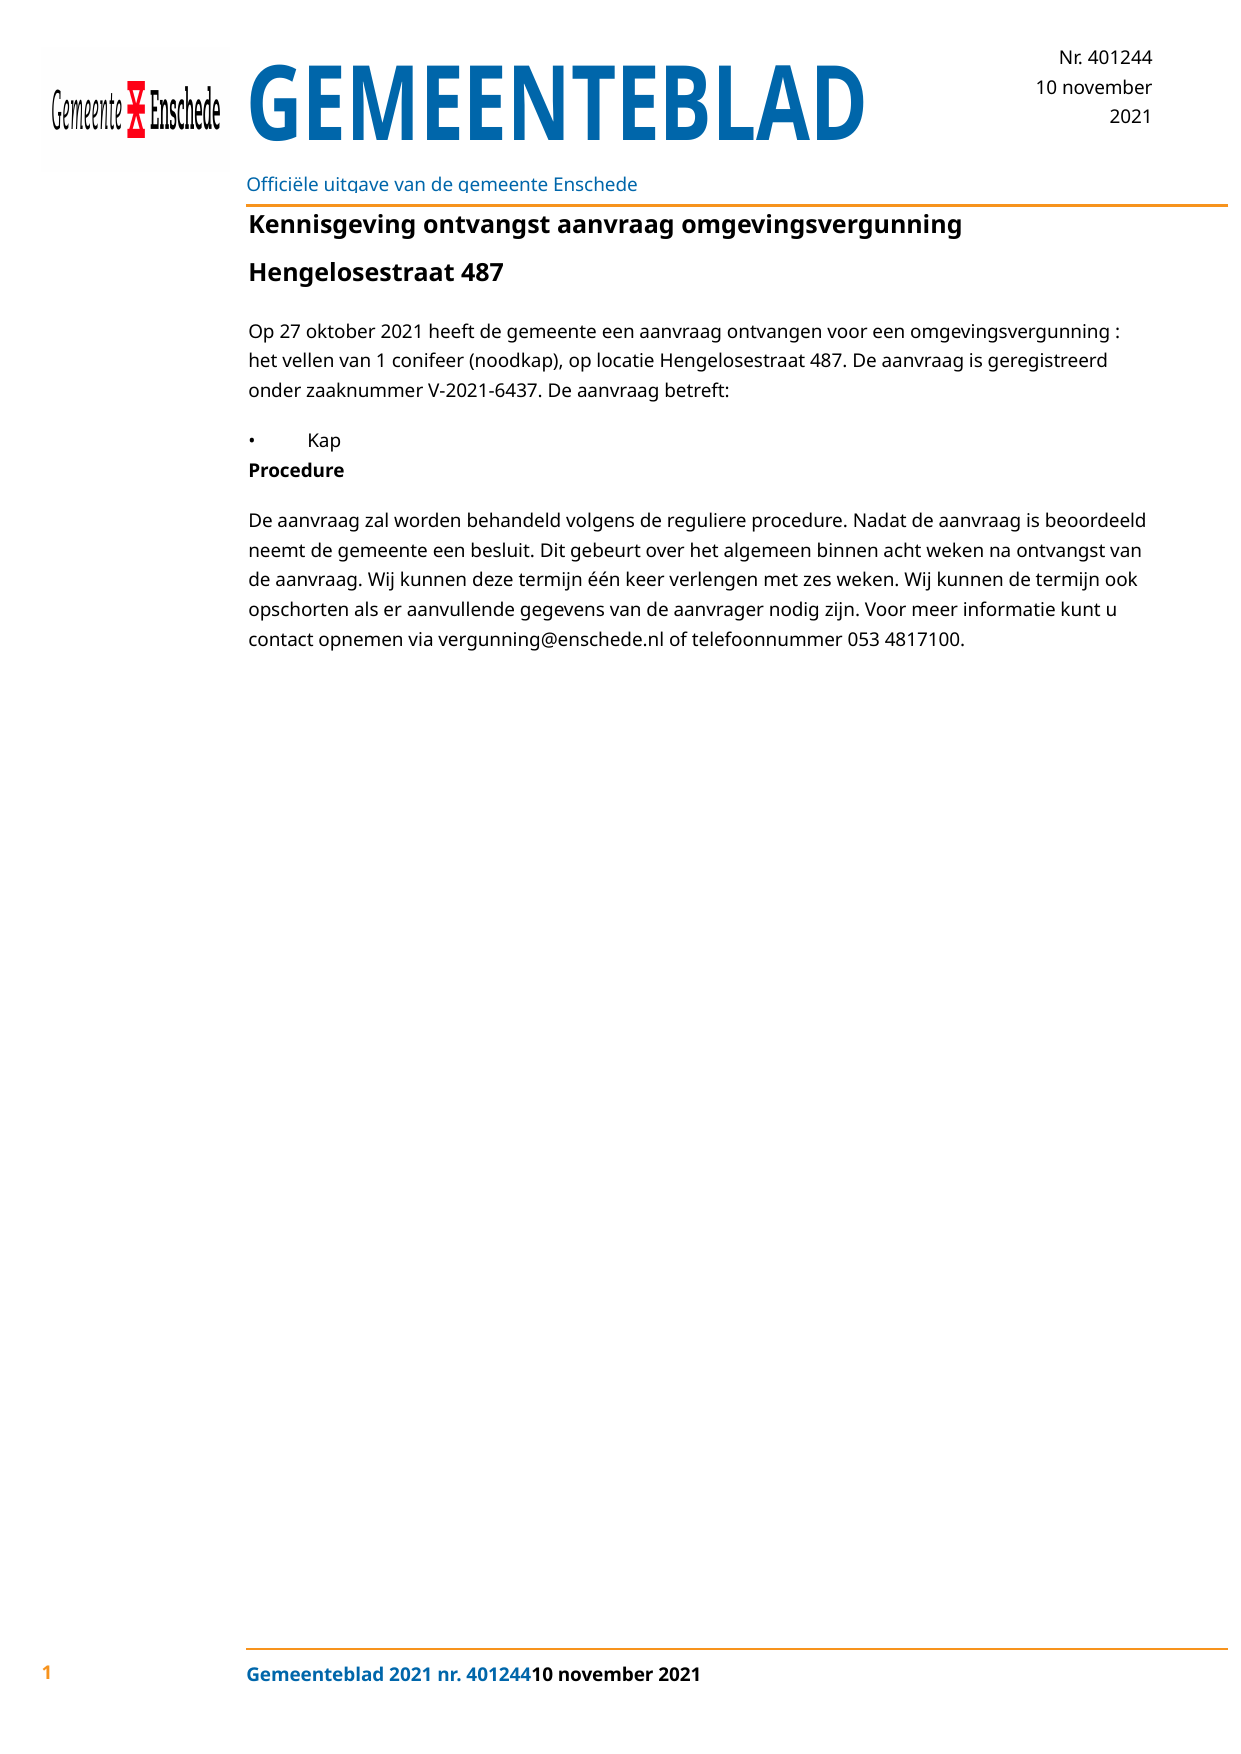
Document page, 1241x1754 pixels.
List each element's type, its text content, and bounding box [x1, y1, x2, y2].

text De aanvraag zal worden behandeld volgens de reguliere procedure. Nadat de aanvraag is beoordeeld neemt de gemeente een besluit. Dit gebeurt over het algemeen binnen acht weken na ontvangst van de aanvraag. Wij kunnen deze termijn één keer verlengen met zes weken. Wij kunnen de termijn ook opschorten als er aanvullende gegevens van de aanvrager nodig zijn. Voor meer informatie kunt u contact opnemen via vergunning@enschede.nl of telefoonnummer 053 4817100. [248, 507, 1152, 652]
text Op 27 oktober 2021 heeft de gemeente een aanvraag ontvangen voor een omgevingsvergunning : het vellen van 1 conifeer (noodkap), op locatie Hengelosestraat 487. De aanvraag is geregistreerd onder zaaknummer V-2021-6437. De aanvraag betreft: [248, 318, 1152, 403]
picture [41, 47, 231, 172]
text Procedure [248, 457, 1152, 483]
list Kap [248, 427, 1152, 453]
text Kennisgeving ontvangst aanvraag omgevingsvergunning Hengelosestraat 487 [248, 207, 1152, 288]
